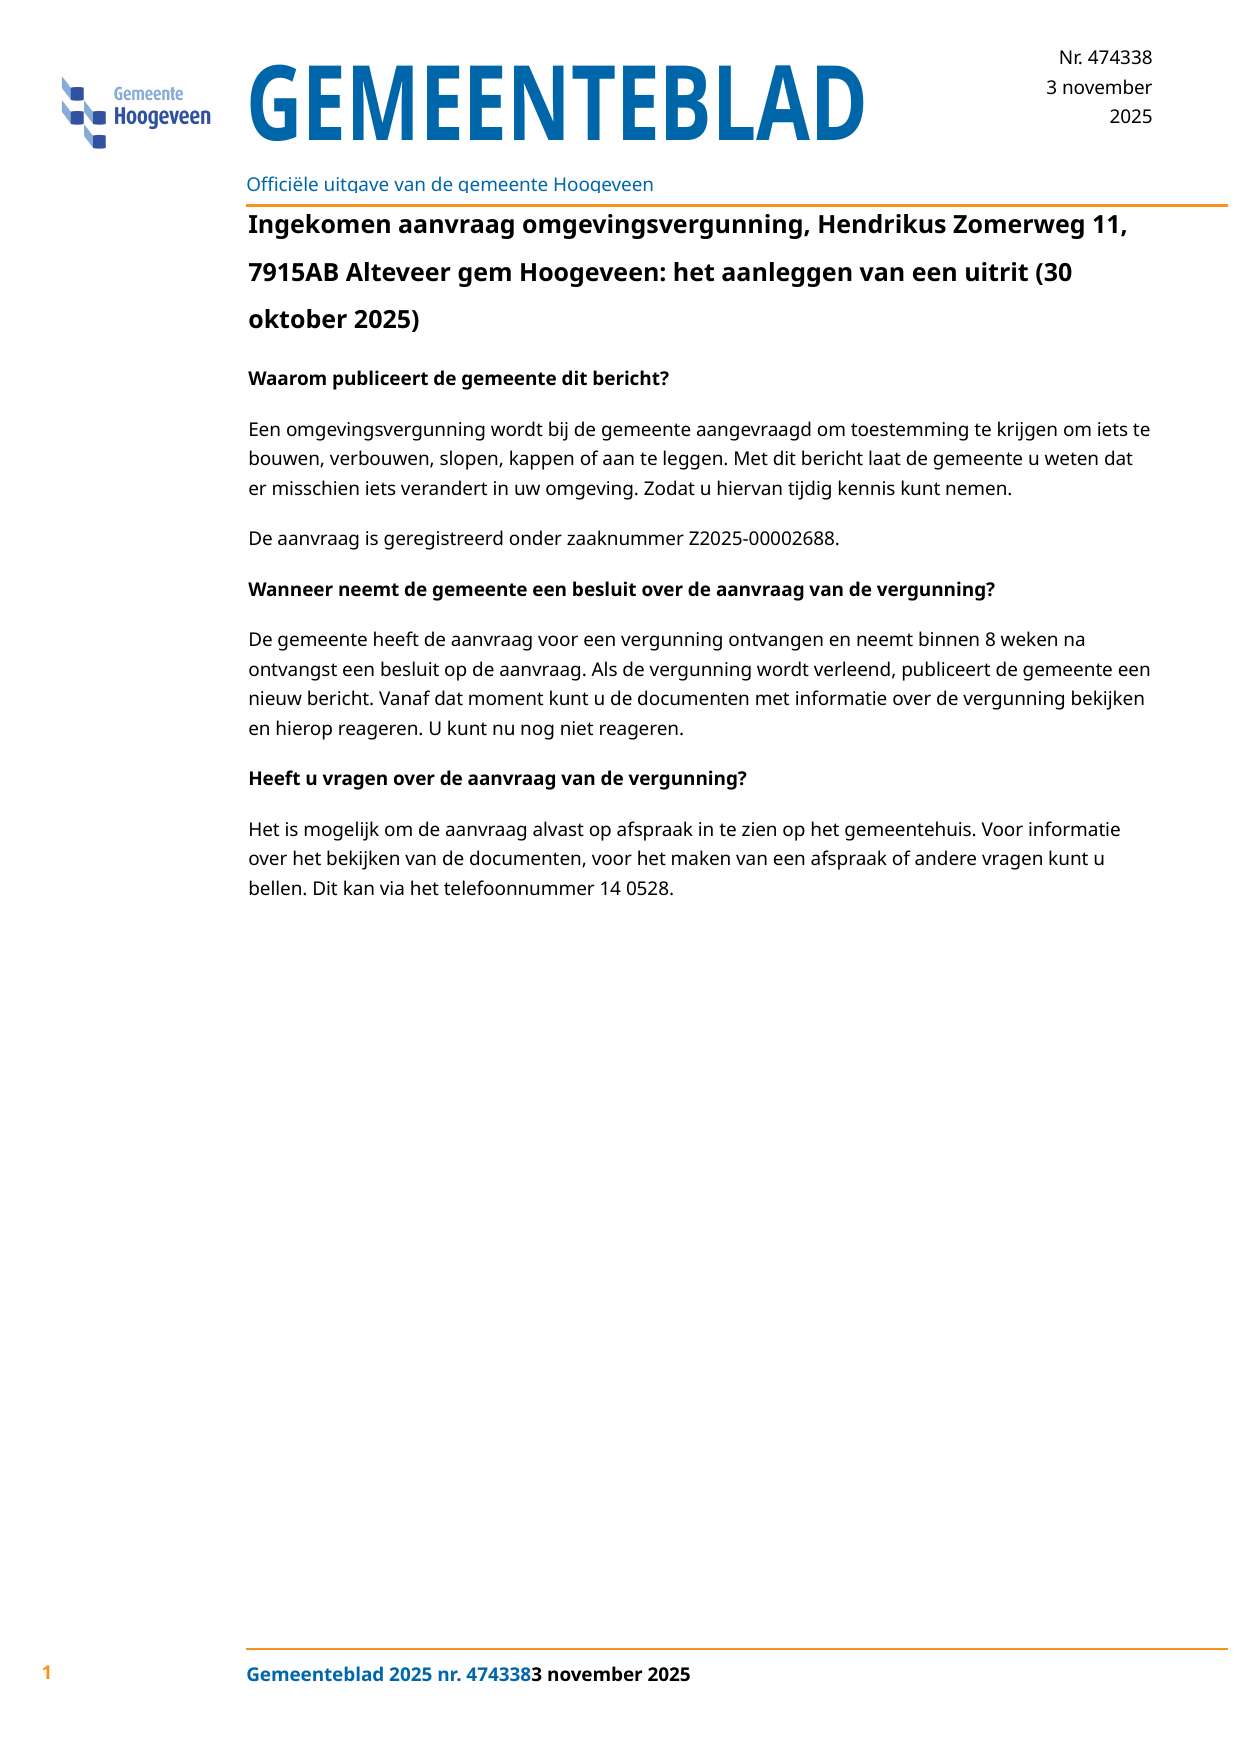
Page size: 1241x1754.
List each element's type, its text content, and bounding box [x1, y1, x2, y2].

text De gemeente heeft de aanvraag voor een vergunning ontvangen en neemt binnen 8 weken na ontvangst een besluit op de aanvraag. Als de vergunning wordt verleend, publiceert de gemeente een nieuw bericht. Vanaf dat moment kunt u de documenten met informatie over de vergunning bekijken en hierop reageren. U kunt nu nog niet reageren. [248, 626, 1152, 741]
text Waarom publiceert de gemeente dit bericht? [248, 366, 1152, 391]
text Het is mogelijk om de aanvraag alvast op afspraak in te zien op het gemeentehuis. Voor informatie over het bekijken van de documenten, voor het maken van een afspraak of andere vragen kunt u bellen. Dit kan via het telefoonnummer 14 0528. [248, 816, 1152, 901]
text Wanneer neemt de gemeente een besluit over de aanvraag van de vergunning? [248, 576, 1152, 602]
picture [41, 47, 231, 172]
text Een omgevingsvergunning wordt bij de gemeente aangevraagd om toestemming te krijgen om iets te bouwen, verbouwen, slopen, kappen of aan te leggen. Met dit bericht laat de gemeente u weten dat er misschien iets verandert in uw omgeving. Zodat u hiervan tijdig kennis kunt nemen. [248, 416, 1152, 501]
text Ingekomen aanvraag omgevingsvergunning, Hendrikus Zomerweg 11, 7915AB Alteveer gem Hoogeveen: het aanleggen van een uitrit (30 oktober 2025) [248, 207, 1152, 336]
text Heeft u vragen over de aanvraag van de vergunning? [248, 766, 1152, 791]
text De aanvraag is geregistreerd onder zaaknummer Z2025-00002688. [248, 526, 1152, 551]
